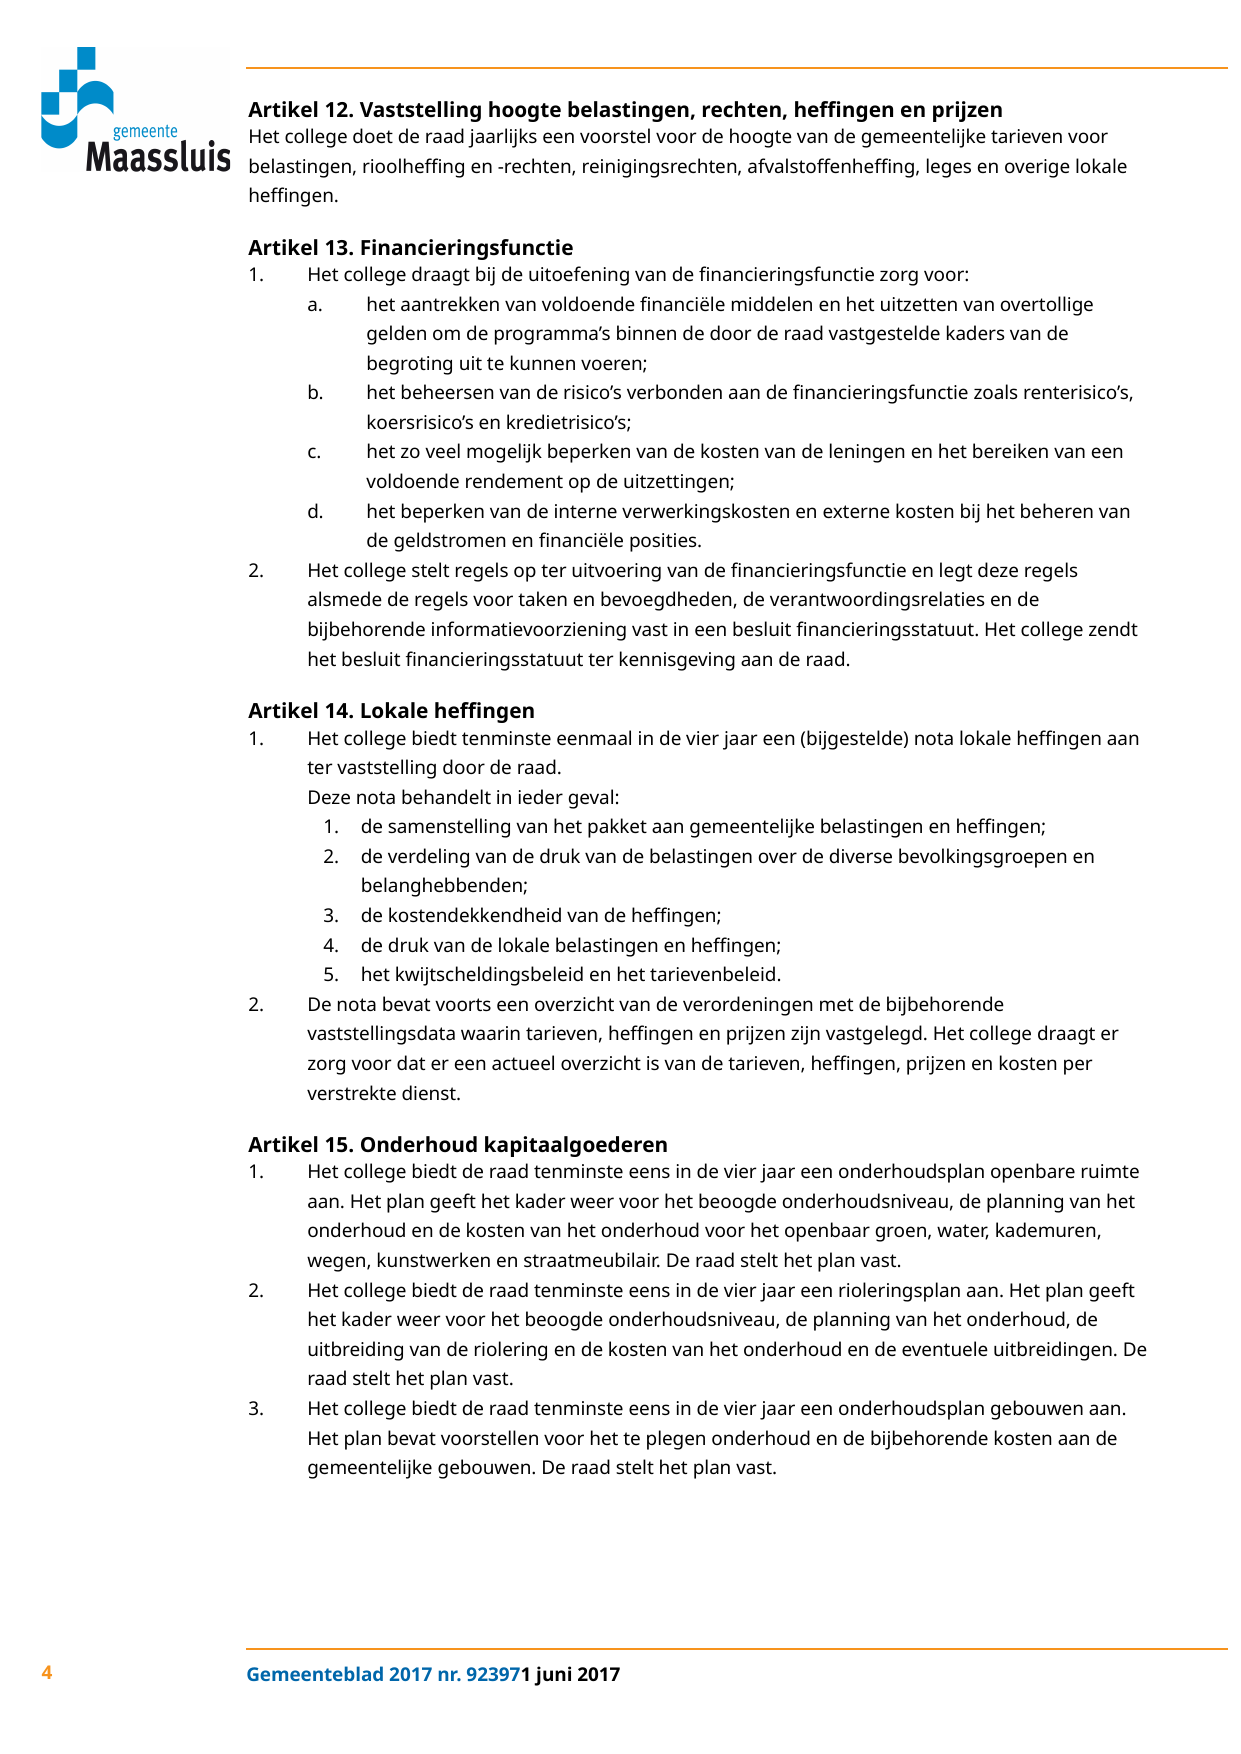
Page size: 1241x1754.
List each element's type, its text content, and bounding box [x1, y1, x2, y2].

text Artikel 12. Vaststelling hoogte belastingen, rechten, heffingen en prijzen [248, 95, 1152, 123]
list de druk van de lokale belastingen en heffingen; [323, 932, 1152, 957]
list het aantrekken van voldoende financiële middelen en het uitzetten van overtollige gelden om de programma’s binnen de door de raad vastgestelde kaders van de begroting uit te kunnen voeren; [307, 291, 1152, 376]
text Artikel 13. Financieringsfunctie [248, 233, 1152, 261]
list het beperken van de interne verwerkingskosten en externe kosten bij het beheren van de geldstromen en financiële posities. [307, 498, 1152, 553]
picture [41, 47, 77, 92]
list de verdeling van de druk van de belastingen over de diverse bevolkingsgroepen en belanghebbenden; [323, 843, 1152, 898]
list Het college biedt tenminste eenmaal in de vier jaar een (bijgestelde) nota lokale heffingen aan ter vaststelling door de raad. [248, 725, 1152, 780]
list het zo veel mogelijk beperken van de kosten van de leningen en het bereiken van een voldoende rendement op de uitzettingen; [307, 439, 1152, 494]
text Het college doet de raad jaarlijks een voorstel voor de hoogte van de gemeentelijke tarieven voor belastingen, rioolheffing en -rechten, reinigingsrechten, afvalstoffenheffing, leges en overige lokale heffingen. [248, 123, 1152, 208]
list Het college biedt de raad tenminste eens in de vier jaar een onderhoudsplan openbare ruimte aan. Het plan geeft het kader weer voor het beoogde onderhoudsniveau, de planning van het onderhoud en de kosten van het onderhoud voor het openbaar groen, water, kademuren, wegen, kunstwerken en straatmeubilair. De raad stelt het plan vast. [248, 1158, 1152, 1273]
list Het college biedt de raad tenminste eens in de vier jaar een rioleringsplan aan. Het plan geeft het kader weer voor het beoogde onderhoudsniveau, de planning van het onderhoud, de uitbreiding van de riolering en de kosten van het onderhoud en de eventuele uitbreidingen. De raad stelt het plan vast. [248, 1277, 1152, 1391]
list het beheersen van de risico’s verbonden aan de financieringsfunctie zoals renterisico’s, koersrisico’s en kredietrisico’s; [307, 379, 1152, 435]
picture [41, 47, 231, 172]
list Deze nota behandelt in ieder geval: [248, 784, 1152, 809]
list de samenstelling van het pakket aan gemeentelijke belastingen en heffingen; [323, 813, 1152, 839]
list de kostendekkendheid van de heffingen; [323, 902, 1152, 928]
text Artikel 15. Onderhoud kapitaalgoederen [248, 1130, 1152, 1158]
list Het college draagt bij de uitoefening van de financieringsfunctie zorg voor: [248, 261, 1152, 287]
text Artikel 14. Lokale heffingen [248, 696, 1152, 725]
list Het college stelt regels op ter uitvoering van de financieringsfunctie en legt deze regels alsmede de regels voor taken en bevoegdheden, de verantwoordingsrelaties en de bijbehorende informatievoorziening vast in een besluit financieringsstatuut. Het college zendt het besluit financieringsstatuut ter kennisgeving aan de raad. [248, 557, 1152, 672]
list het kwijtscheldingsbeleid en het tarievenbeleid. [323, 961, 1152, 987]
list De nota bevat voorts een overzicht van de verordeningen met de bijbehorende vaststellingsdata waarin tarieven, heffingen en prijzen zijn vastgelegd. Het college draagt er zorg voor dat er een actueel overzicht is van de tarieven, heffingen, prijzen en kosten per verstrekte dienst. [248, 991, 1152, 1105]
list Het college biedt de raad tenminste eens in de vier jaar een onderhoudsplan gebouwen aan. Het plan bevat voorstellen voor het te plegen onderhoud en de bijbehorende kosten aan de gemeentelijke gebouwen. De raad stelt het plan vast. [248, 1395, 1152, 1480]
